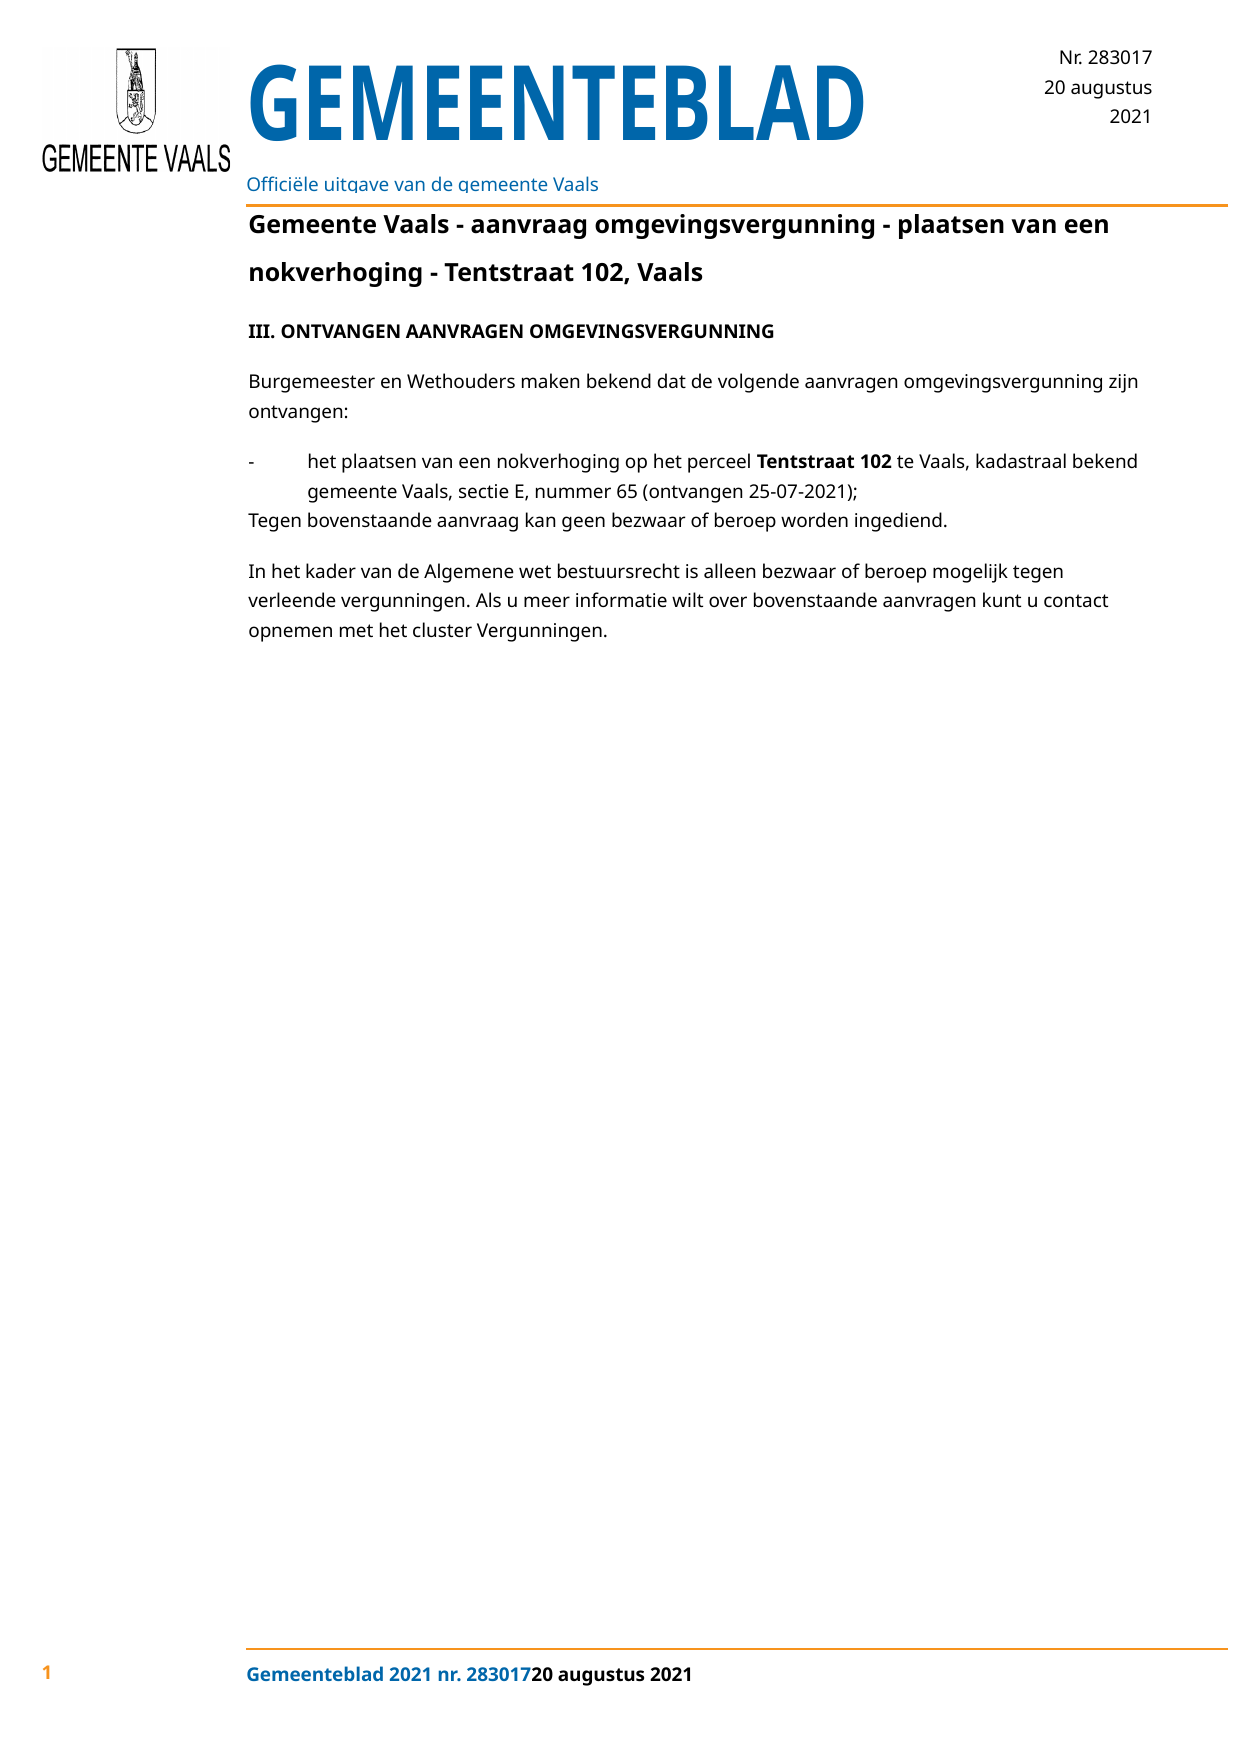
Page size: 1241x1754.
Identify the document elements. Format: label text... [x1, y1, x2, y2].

text In het kader van de Algemene wet bestuursrecht is alleen bezwaar of beroep mogelijk tegen verleende vergunningen. Als u meer informatie wilt over bovenstaande aanvragen kunt u contact opnemen met het cluster Vergunningen. [248, 558, 1152, 643]
picture [41, 47, 231, 172]
text III. ONTVANGEN AANVRAGEN OMGEVINGSVERGUNNING [248, 318, 1152, 344]
text Gemeente Vaals - aanvraag omgevingsvergunning - plaatsen van een nokverhoging - Tentstraat 102, Vaals [248, 207, 1152, 288]
text Burgemeester en Wethouders maken bekend dat de volgende aanvragen omgevingsvergunning zijn ontvangen: [248, 368, 1152, 424]
list het plaatsen van een nokverhoging op het perceel Tentstraat 102 te Vaals, kadastraal bekend gemeente Vaals, sectie E, nummer 65 (ontvangen 25-07-2021); [248, 448, 1152, 504]
text Tegen bovenstaande aanvraag kan geen bezwaar of beroep worden ingediend. [248, 507, 1152, 533]
